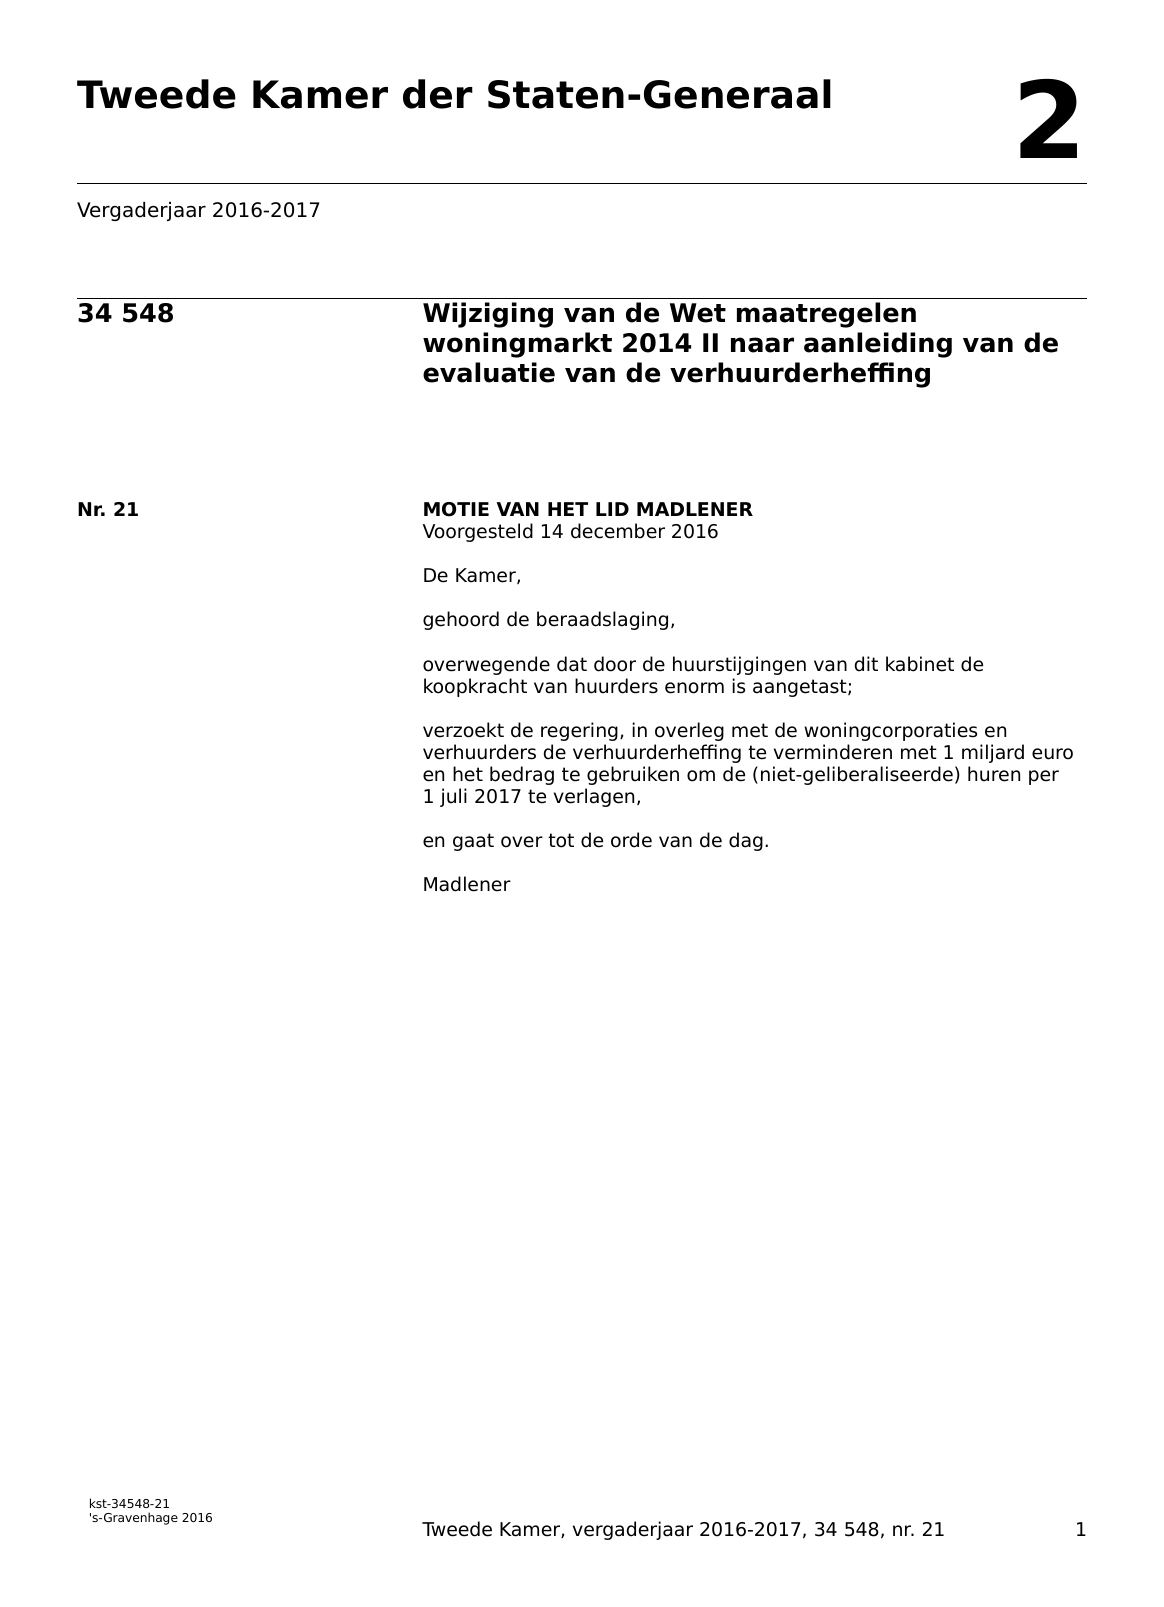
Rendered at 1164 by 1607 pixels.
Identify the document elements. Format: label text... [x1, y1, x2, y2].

text Voorgesteld 14 december 2016 [422, 521, 1087, 543]
text De Kamer, [422, 565, 1087, 587]
text verzoekt de regering, in overleg met de woningcorporaties en verhuurders de verhuurderheffing te verminderen met 1 miljard euro en het bedrag te gebruiken om de (niet-geliberaliseerde) huren per 1 juli 2017 te verlagen, [422, 720, 1087, 808]
subtitle Nr. 21 MOTIE VAN HET LID MADLENER [77, 499, 1087, 521]
table_header 2 [886, 59, 1087, 183]
table_cell Vergaderjaar 2016-2017 [77, 184, 1087, 298]
text kst-34548-21 [88, 1497, 323, 1511]
text overwegende dat door de huurstijgingen van dit kabinet de koopkracht van huurders enorm is aangetast; [422, 653, 1087, 697]
table_header Tweede Kamer der Staten-Generaal [77, 59, 886, 183]
text en gaat over tot de orde van de dag. [422, 830, 1087, 852]
text 's-Gravenhage 2016 [88, 1511, 323, 1525]
text gehoord de beraadslaging, [422, 609, 1087, 631]
subtitle 34 548 Wijziging van de Wet maatregelen woningmarkt 2014 II naar aanleiding van de evaluatie van de verhuurderheffing [77, 299, 1087, 388]
text Madlener [422, 874, 1087, 896]
